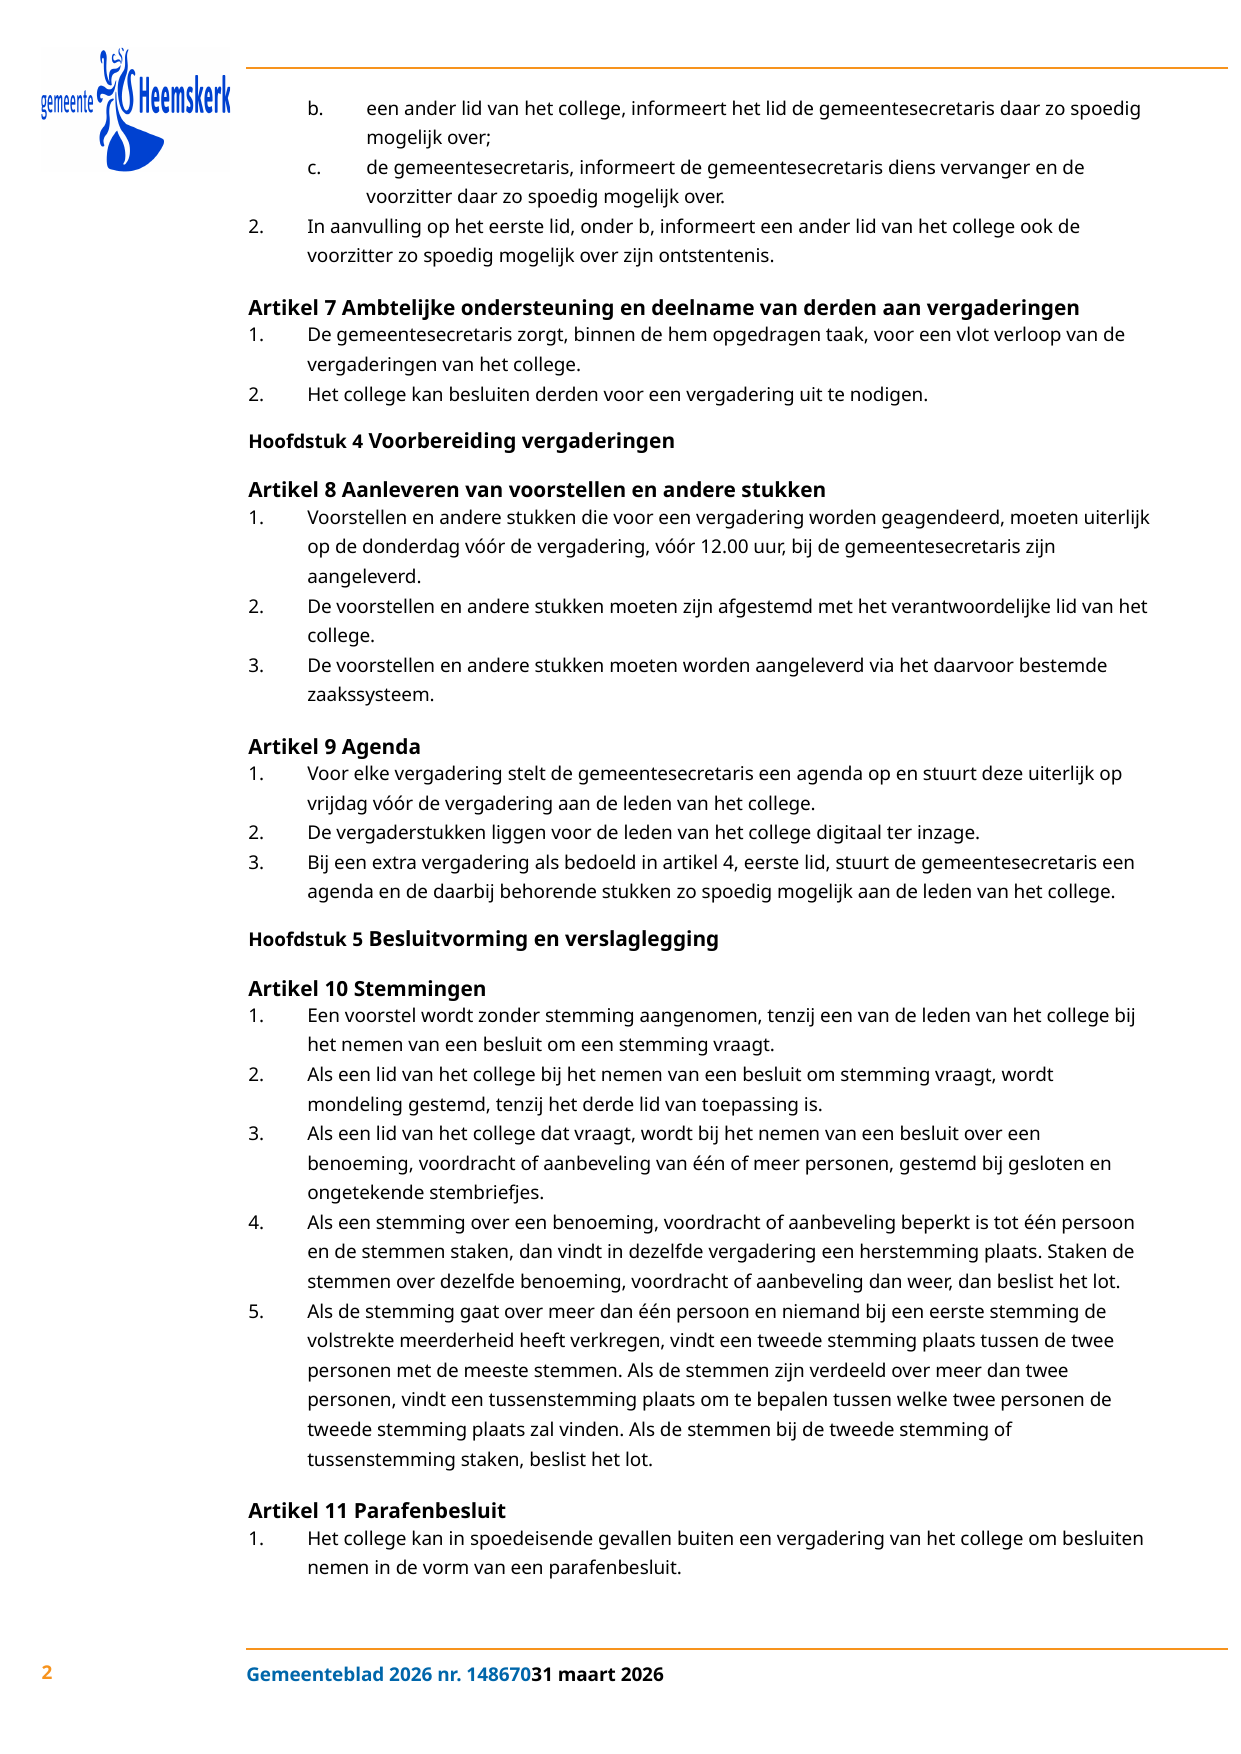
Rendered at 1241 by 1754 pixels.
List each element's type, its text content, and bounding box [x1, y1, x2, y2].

list Als een lid van het college bij het nemen van een besluit om stemming vraagt, wordt mondeling gestemd, tenzij het derde lid van toepassing is. [248, 1061, 1152, 1117]
picture [41, 47, 231, 172]
list De vergaderstukken liggen voor de leden van het college digitaal ter inzage. [248, 819, 1152, 845]
text Artikel 9 Agenda [248, 732, 1152, 760]
text Hoofdstuk 4 Voorbereiding vergaderingen [248, 426, 1152, 455]
text Artikel 7 Ambtelijke ondersteuning en deelname van derden aan vergaderingen [248, 293, 1152, 322]
list In aanvulling op het eerste lid, onder b, informeert een ander lid van het college ook de voorzitter zo spoedig mogelijk over zijn ontstentenis. [248, 213, 1152, 268]
list de gemeentesecretaris, informeert de gemeentesecretaris diens vervanger en de voorzitter daar zo spoedig mogelijk over. [307, 154, 1152, 209]
text Artikel 8 Aanleveren van voorstellen en andere stukken [248, 476, 1152, 504]
text Artikel 10 Stemmingen [248, 974, 1152, 1002]
list een ander lid van het college, informeert het lid de gemeentesecretaris daar zo spoedig mogelijk over; [307, 95, 1152, 150]
list Voor elke vergadering stelt de gemeentesecretaris een agenda op en stuurt deze uiterlijk op vrijdag vóór de vergadering aan de leden van het college. [248, 760, 1152, 816]
text Artikel 11 Parafenbesluit [248, 1496, 1152, 1525]
list Als de stemming gaat over meer dan één persoon en niemand bij een eerste stemming de volstrekte meerderheid heeft verkregen, vindt een tweede stemming plaats tussen de twee personen met de meeste stemmen. Als de stemmen zijn verdeeld over meer dan twee personen, vindt een tussenstemming plaats om te bepalen tussen welke twee personen de tweede stemming plaats zal vinden. Als de stemmen bij de tweede stemming of tussenstemming staken, beslist het lot. [248, 1298, 1152, 1472]
list Het college kan besluiten derden voor een vergadering uit te nodigen. [248, 381, 1152, 406]
list De gemeentesecretaris zorgt, binnen de hem opgedragen taak, voor een vlot verloop van de vergaderingen van het college. [248, 322, 1152, 377]
list Bij een extra vergadering als bedoeld in artikel 4, eerste lid, stuurt de gemeentesecretaris een agenda en de daarbij behorende stukken zo spoedig mogelijk aan de leden van het college. [248, 849, 1152, 904]
list De voorstellen en andere stukken moeten zijn afgestemd met het verantwoordelijke lid van het college. [248, 593, 1152, 648]
text Hoofdstuk 5 Besluitvorming en verslaglegging [248, 924, 1152, 953]
list Het college kan in spoedeisende gevallen buiten een vergadering van het college om besluiten nemen in de vorm van een parafenbesluit. [248, 1525, 1152, 1580]
list Als een stemming over een benoeming, voordracht of aanbeveling beperkt is tot één persoon en de stemmen staken, dan vindt in dezelfde vergadering een herstemming plaats. Staken de stemmen over dezelfde benoeming, voordracht of aanbeveling dan weer, dan beslist het lot. [248, 1209, 1152, 1294]
list Voorstellen en andere stukken die voor een vergadering worden geagendeerd, moeten uiterlijk op de donderdag vóór de vergadering, vóór 12.00 uur, bij de gemeentesecretaris zijn aangeleverd. [248, 504, 1152, 589]
list De voorstellen en andere stukken moeten worden aangeleverd via het daarvoor bestemde zaakssysteem. [248, 652, 1152, 707]
list Als een lid van het college dat vraagt, wordt bij het nemen van een besluit over een benoeming, voordracht of aanbeveling van één of meer personen, gestemd bij gesloten en ongetekende stembriefjes. [248, 1120, 1152, 1205]
list Een voorstel wordt zonder stemming aangenomen, tenzij een van de leden van het college bij het nemen van een besluit om een stemming vraagt. [248, 1002, 1152, 1057]
